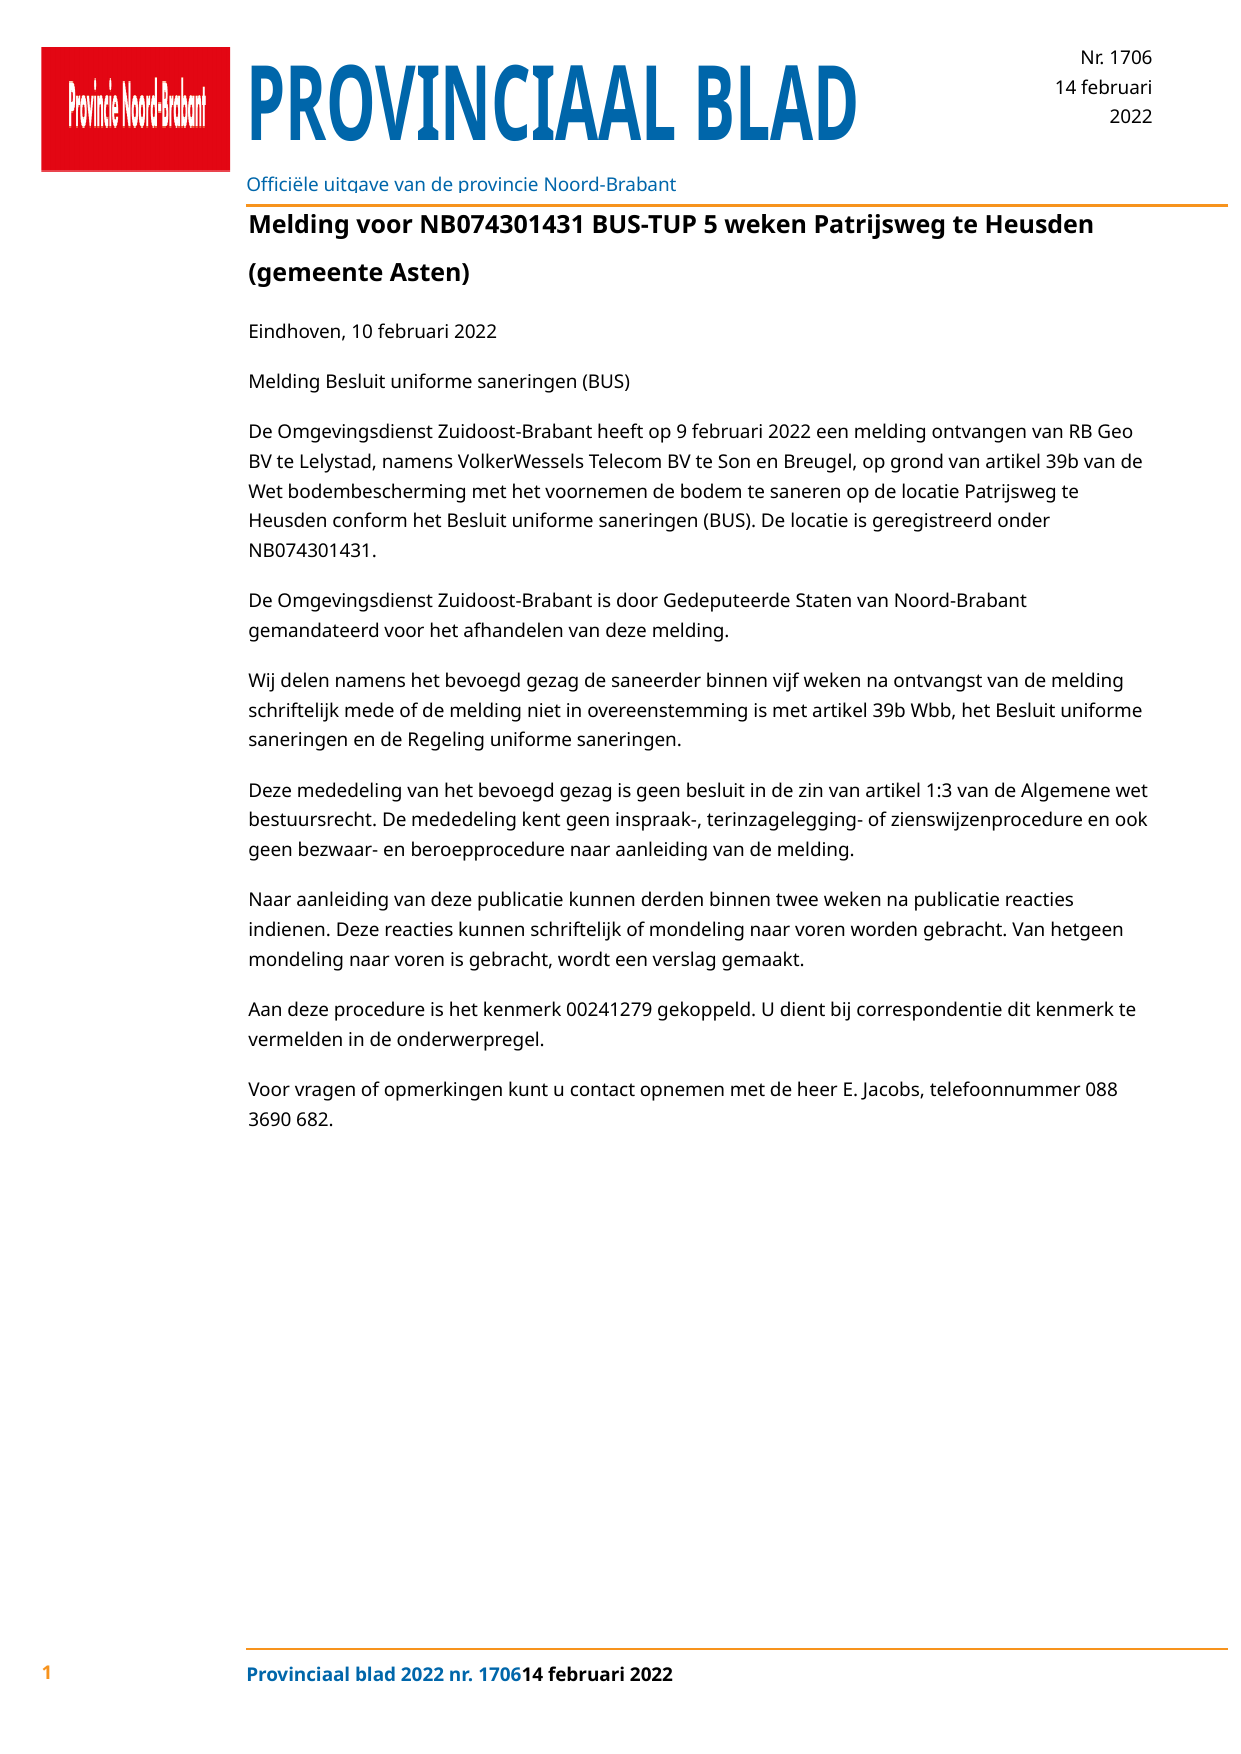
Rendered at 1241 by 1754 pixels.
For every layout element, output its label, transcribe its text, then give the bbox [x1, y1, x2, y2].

text Melding Besluit uniforme saneringen (BUS) [248, 368, 1152, 394]
text Aan deze procedure is het kenmerk 00241279 gekoppeld. U dient bij correspondentie dit kenmerk te vermelden in de onderwerpregel. [248, 996, 1152, 1052]
text Voor vragen of opmerkingen kunt u contact opnemen met de heer E. Jacobs, telefoonnummer 088 3690 682. [248, 1076, 1152, 1132]
text Naar aanleiding van deze publicatie kunnen derden binnen twee weken na publicatie reacties indienen. Deze reacties kunnen schriftelijk of mondeling naar voren worden gebracht. Van hetgeen mondeling naar voren is gebracht, wordt een verslag gemaakt. [248, 887, 1152, 972]
text De Omgevingsdienst Zuidoost-Brabant is door Gedeputeerde Staten van Noord-Brabant gemandateerd voor het afhandelen van deze melding. [248, 587, 1152, 643]
text Wij delen namens het bevoegd gezag de saneerder binnen vijf weken na ontvangst van de melding schriftelijk mede of de melding niet in overeenstemming is met artikel 39b Wbb, het Besluit uniforme saneringen en de Regeling uniforme saneringen. [248, 667, 1152, 752]
picture [41, 47, 231, 172]
text Deze mededeling van het bevoegd gezag is geen besluit in de zin van artikel 1:3 van de Algemene wet bestuursrecht. De mededeling kent geen inspraak-, terinzagelegging- of zienswijzenprocedure en ook geen bezwaar- en beroepprocedure naar aanleiding van de melding. [248, 777, 1152, 862]
text Melding voor NB074301431 BUS-TUP 5 weken Patrijsweg te Heusden (gemeente Asten) [248, 207, 1152, 288]
text Eindhoven, 10 februari 2022 [248, 318, 1152, 344]
text De Omgevingsdienst Zuidoost-Brabant heeft op 9 februari 2022 een melding ontvangen van RB Geo BV te Lelystad, namens VolkerWessels Telecom BV te Son en Breugel, op grond van artikel 39b van de Wet bodembescherming met het voornemen de bodem te saneren op de locatie Patrijsweg te Heusden conform het Besluit uniforme saneringen (BUS). De locatie is geregistreerd onder NB074301431. [248, 419, 1152, 563]
